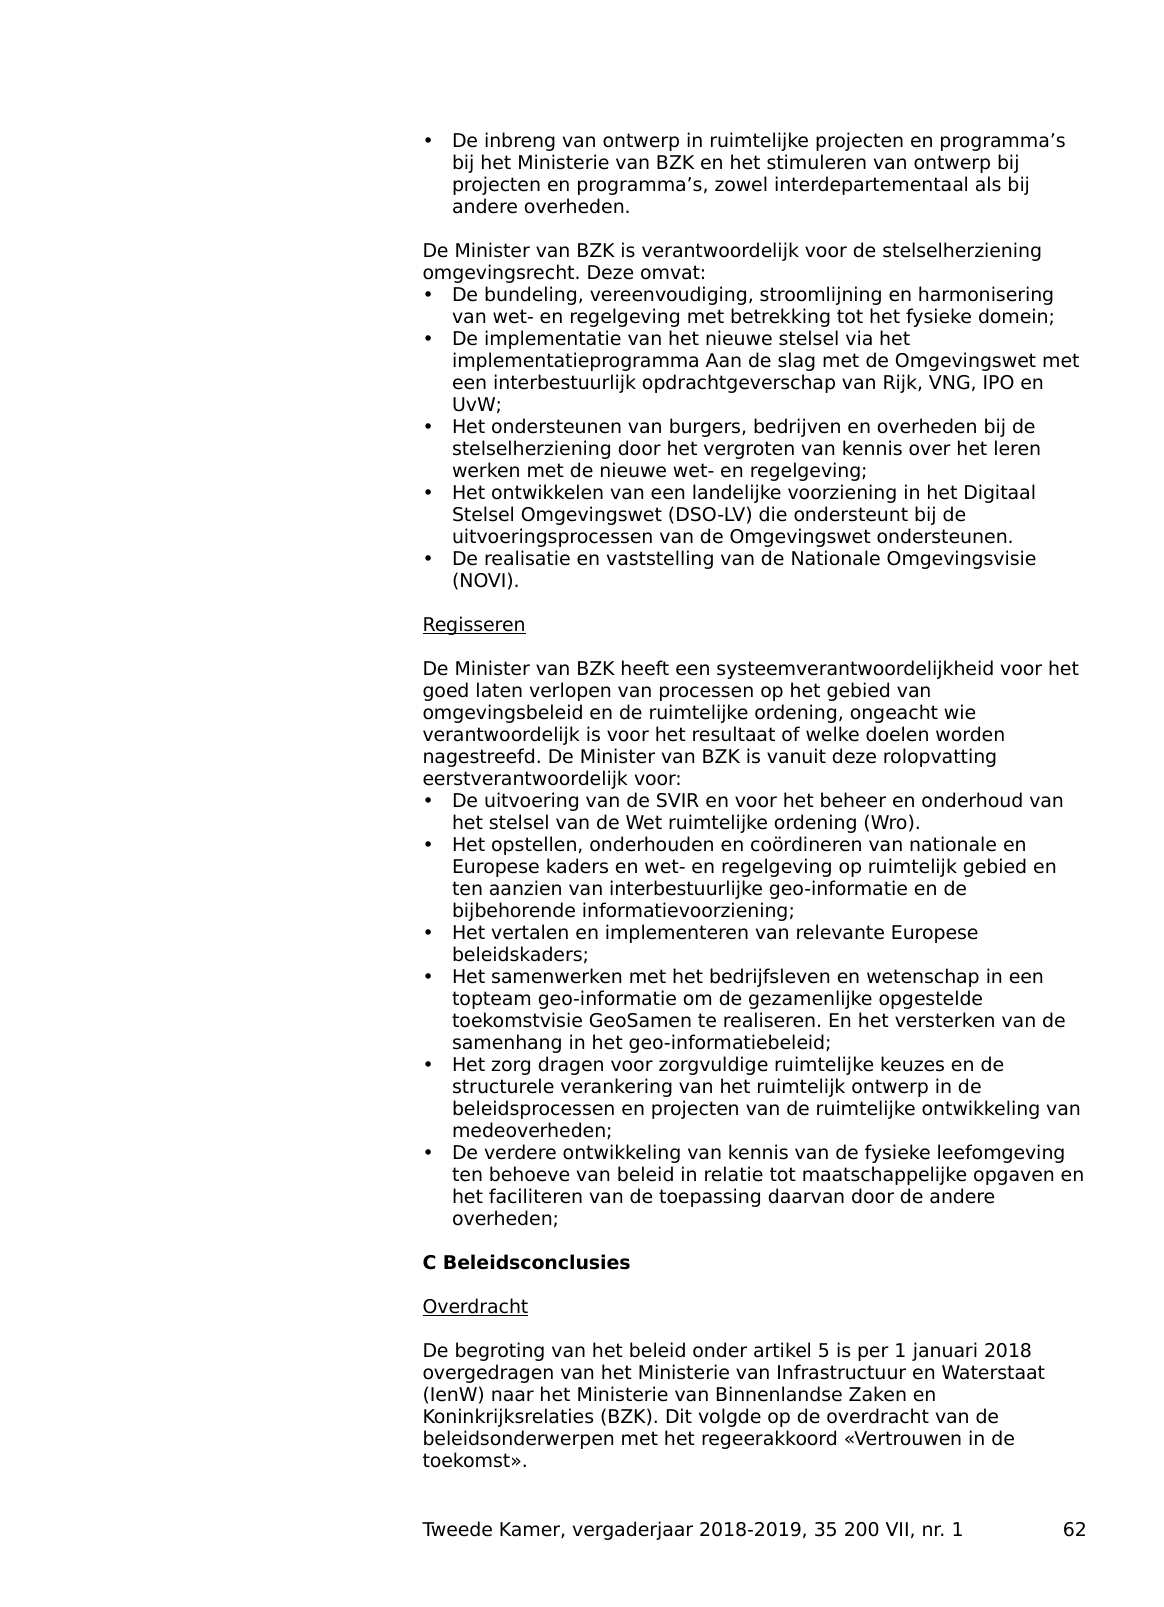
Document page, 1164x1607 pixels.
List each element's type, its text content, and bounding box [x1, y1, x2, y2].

subtitle Regisseren [422, 614, 1087, 636]
subtitle Overdracht [422, 1296, 1087, 1318]
text De Minister van BZK heeft een systeemverantwoordelijkheid voor het goed laten verlopen van processen op het gebied van omgevingsbeleid en de ruimtelijke ordening, ongeacht wie verantwoordelijk is voor het resultaat of welke doelen worden nagestreefd. De Minister van BZK is vanuit deze rolopvatting eerstverantwoordelijk voor: [422, 658, 1087, 790]
text • Het opstellen, onderhouden en coördineren van nationale en Europese kaders en wet- en regelgeving op ruimtelijk gebied en ten aanzien van interbestuurlijke geo-informatie en de bijbehorende informatievoorziening; [422, 834, 1087, 922]
text • De bundeling, vereenvoudiging, stroomlijning en harmonisering van wet- en regelgeving met betrekking tot het fysieke domein; [422, 284, 1087, 328]
text • De verdere ontwikkeling van kennis van de fysieke leefomgeving ten behoeve van beleid in relatie tot maatschappelijke opgaven en het faciliteren van de toepassing daarvan door de andere overheden; [422, 1142, 1087, 1229]
text • Het zorg dragen voor zorgvuldige ruimtelijke keuzes en de structurele verankering van het ruimtelijk ontwerp in de beleidsprocessen en projecten van de ruimtelijke ontwikkeling van medeoverheden; [422, 1054, 1087, 1142]
subtitle C Beleidsconclusies [422, 1252, 1087, 1274]
text • Het vertalen en implementeren van relevante Europese beleidskaders; [422, 922, 1087, 966]
text De begroting van het beleid onder artikel 5 is per 1 januari 2018 overgedragen van het Ministerie van Infrastructuur en Waterstaat (IenW) naar het Ministerie van Binnenlandse Zaken en Koninkrijksrelaties (BZK). Dit volgde op de overdracht van de beleidsonderwerpen met het regeerakkoord «Vertrouwen in de toekomst». [422, 1340, 1087, 1472]
text • Het samenwerken met het bedrijfsleven en wetenschap in een topteam geo-informatie om de gezamenlijke opgestelde toekomstvisie GeoSamen te realiseren. En het versterken van de samenhang in het geo-informatiebeleid; [422, 966, 1087, 1054]
text • Het ondersteunen van burgers, bedrijven en overheden bij de stelselherziening door het vergroten van kennis over het leren werken met de nieuwe wet- en regelgeving; [422, 416, 1087, 482]
text De Minister van BZK is verantwoordelijk voor de stelselherziening omgevingsrecht. Deze omvat: [422, 240, 1087, 284]
text • Het ontwikkelen van een landelijke voorziening in het Digitaal Stelsel Omgevingswet (DSO-LV) die ondersteunt bij de uitvoeringsprocessen van de Omgevingswet ondersteunen. [422, 482, 1087, 548]
text • De implementatie van het nieuwe stelsel via het implementatieprogramma Aan de slag met de Omgevingswet met een interbestuurlijk opdrachtgeverschap van Rijk, VNG, IPO en UvW; [422, 328, 1087, 416]
text • De uitvoering van de SVIR en voor het beheer en onderhoud van het stelsel van de Wet ruimtelijke ordening (Wro). [422, 790, 1087, 834]
text • De realisatie en vaststelling van de Nationale Omgevingsvisie (NOVI). [422, 548, 1087, 592]
text • De inbreng van ontwerp in ruimtelijke projecten en programma’s bij het Ministerie van BZK en het stimuleren van ontwerp bij projecten en programma’s, zowel interdepartementaal als bij andere overheden. [422, 130, 1087, 218]
